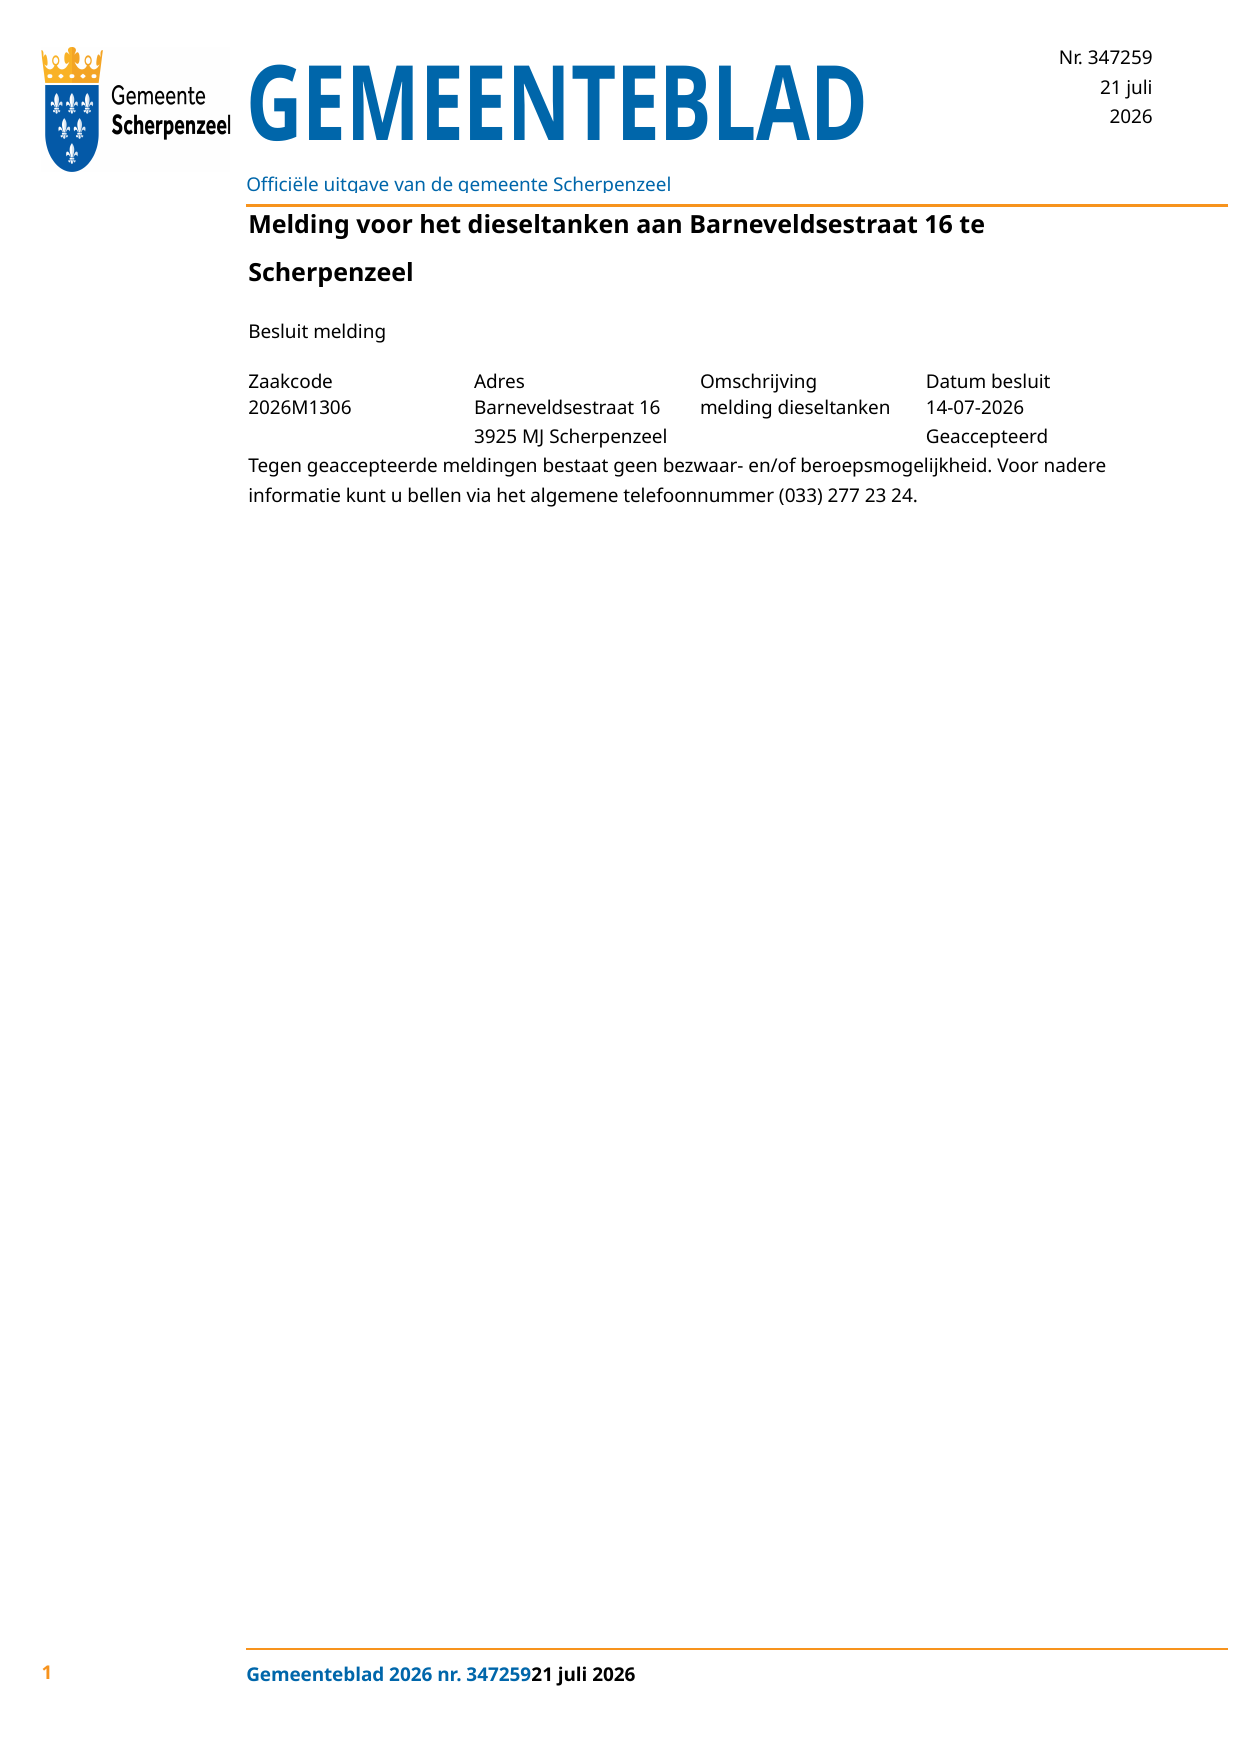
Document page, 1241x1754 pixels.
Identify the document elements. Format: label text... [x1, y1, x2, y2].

table_header Zaakcode [248, 369, 474, 394]
text Besluit melding [248, 318, 1152, 344]
table_header Adres [474, 369, 700, 394]
table_cell Barneveldsestraat 16 3925 MJ Scherpenzeel [474, 394, 700, 449]
text Melding voor het dieseltanken aan Barneveldsestraat 16 te Scherpenzeel [248, 207, 1152, 288]
table_cell melding dieseltanken [700, 394, 926, 449]
table_cell 14-07-2026 Geaccepteerd [926, 394, 1152, 449]
table_cell 2026M1306 [248, 394, 474, 449]
table_header Datum besluit [926, 369, 1152, 394]
text Tegen geaccepteerde meldingen bestaat geen bezwaar- en/of beroepsmogelijkheid. Voor nadere informatie kunt u bellen via het algemene telefoonnummer (033) 277 23 24. [248, 453, 1152, 508]
table_header Omschrijving [700, 369, 926, 394]
picture [41, 47, 231, 172]
